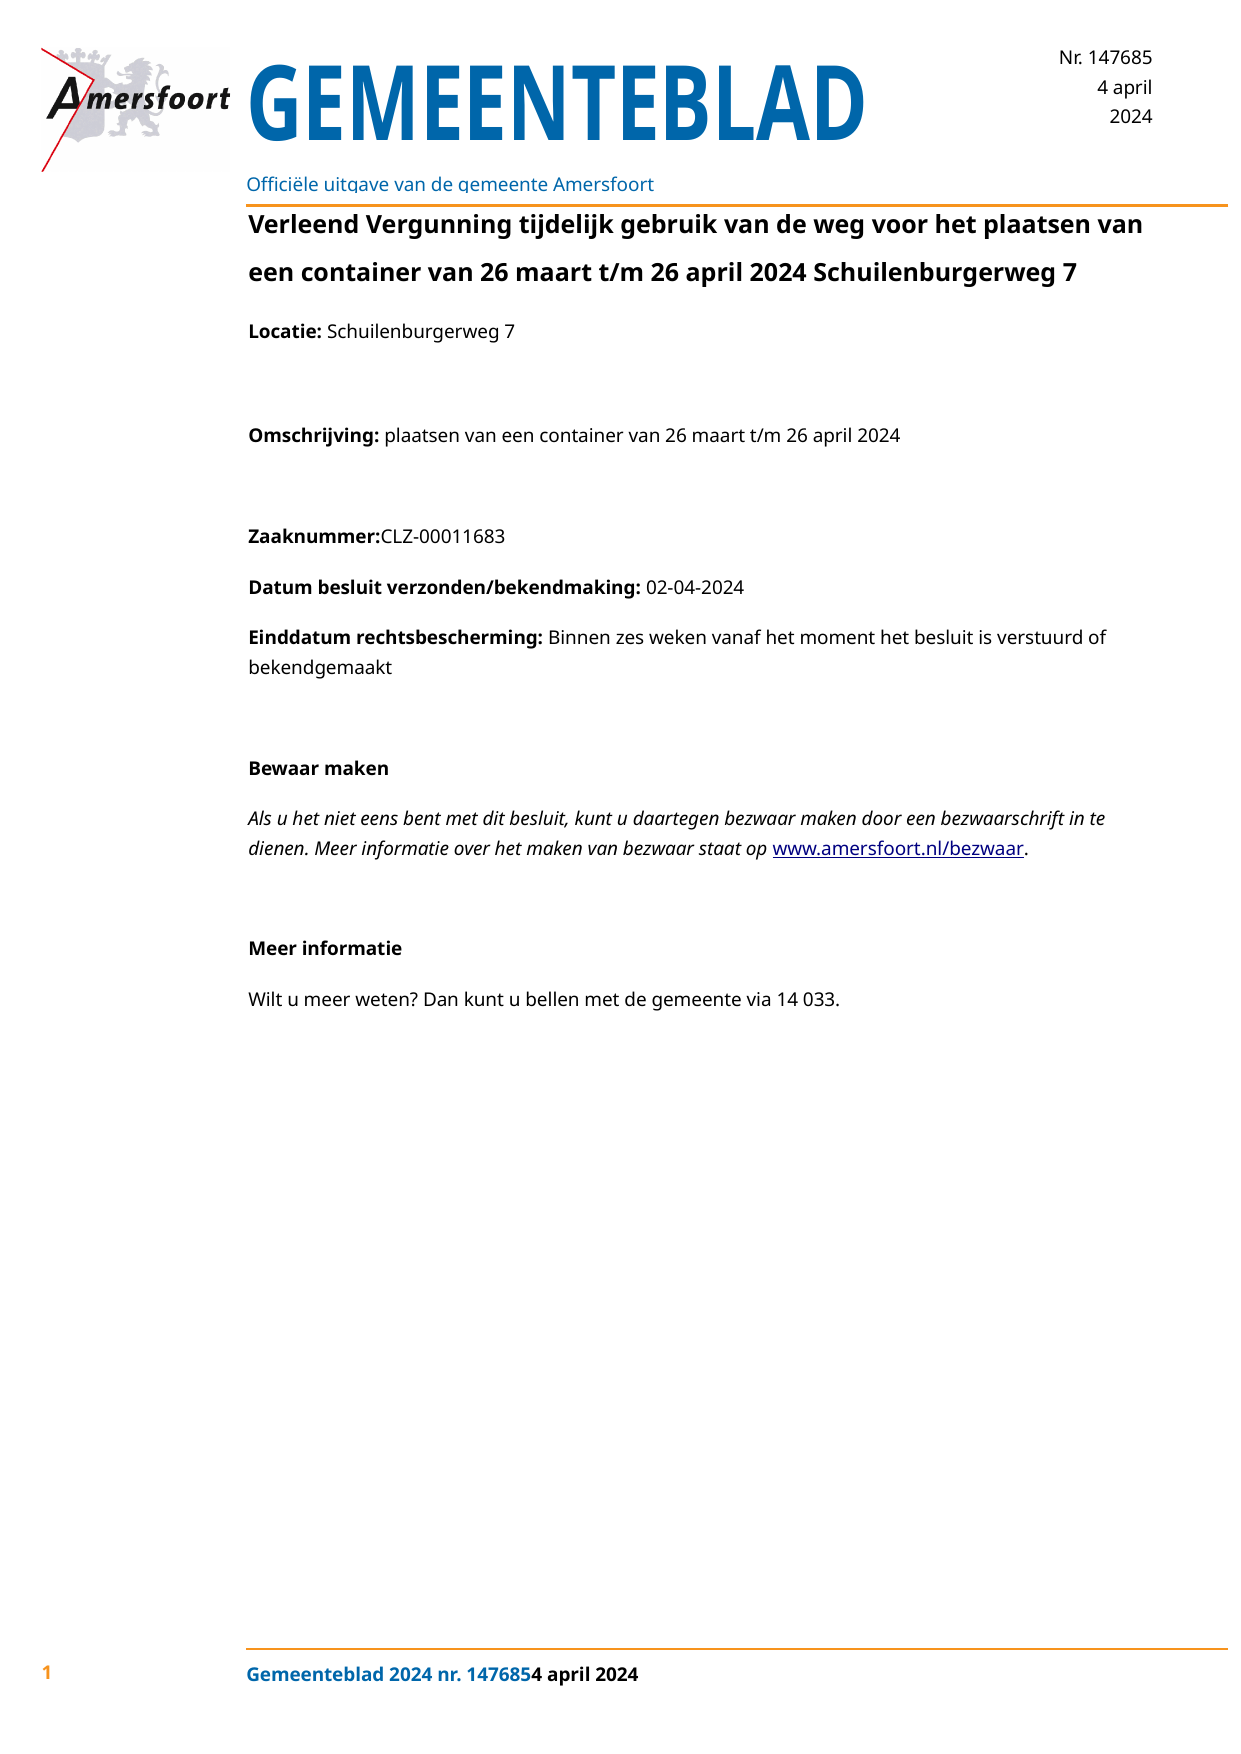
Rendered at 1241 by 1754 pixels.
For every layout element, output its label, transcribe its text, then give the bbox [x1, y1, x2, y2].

text Verleend Vergunning tijdelijk gebruik van de weg voor het plaatsen van een container van 26 maart t/m 26 april 2024 Schuilenburgerweg 7 [248, 207, 1152, 288]
text ﻿Omschrijving: plaatsen van een container van 26 maart t/m 26 april 2024 [248, 419, 1152, 448]
picture [41, 47, 231, 172]
text Einddatum rechtsbescherming: Binnen zes weken vanaf het moment het besluit is verstuurd of bekendgemaakt [248, 624, 1152, 680]
text Wilt u meer weten? Dan kunt u bellen met de gemeente via 14 033. [248, 986, 1152, 1012]
text Zaaknummer:CLZ-00011683 [248, 523, 1152, 549]
text Locatie: Schuilenburgerweg 7 [248, 318, 1152, 344]
text Meer informatie [248, 936, 1152, 961]
text Datum besluit verzonden/bekendmaking: 02-04-2024 [248, 574, 1152, 600]
text Bewaar maken [248, 755, 1152, 781]
text Als u het niet eens bent met dit besluit, kunt u daartegen bezwaar maken door een bezwaarschrift in te dienen. Meer informatie over het maken van bezwaar staat op www.amersfoort.nl/bezwaar. [248, 805, 1152, 861]
